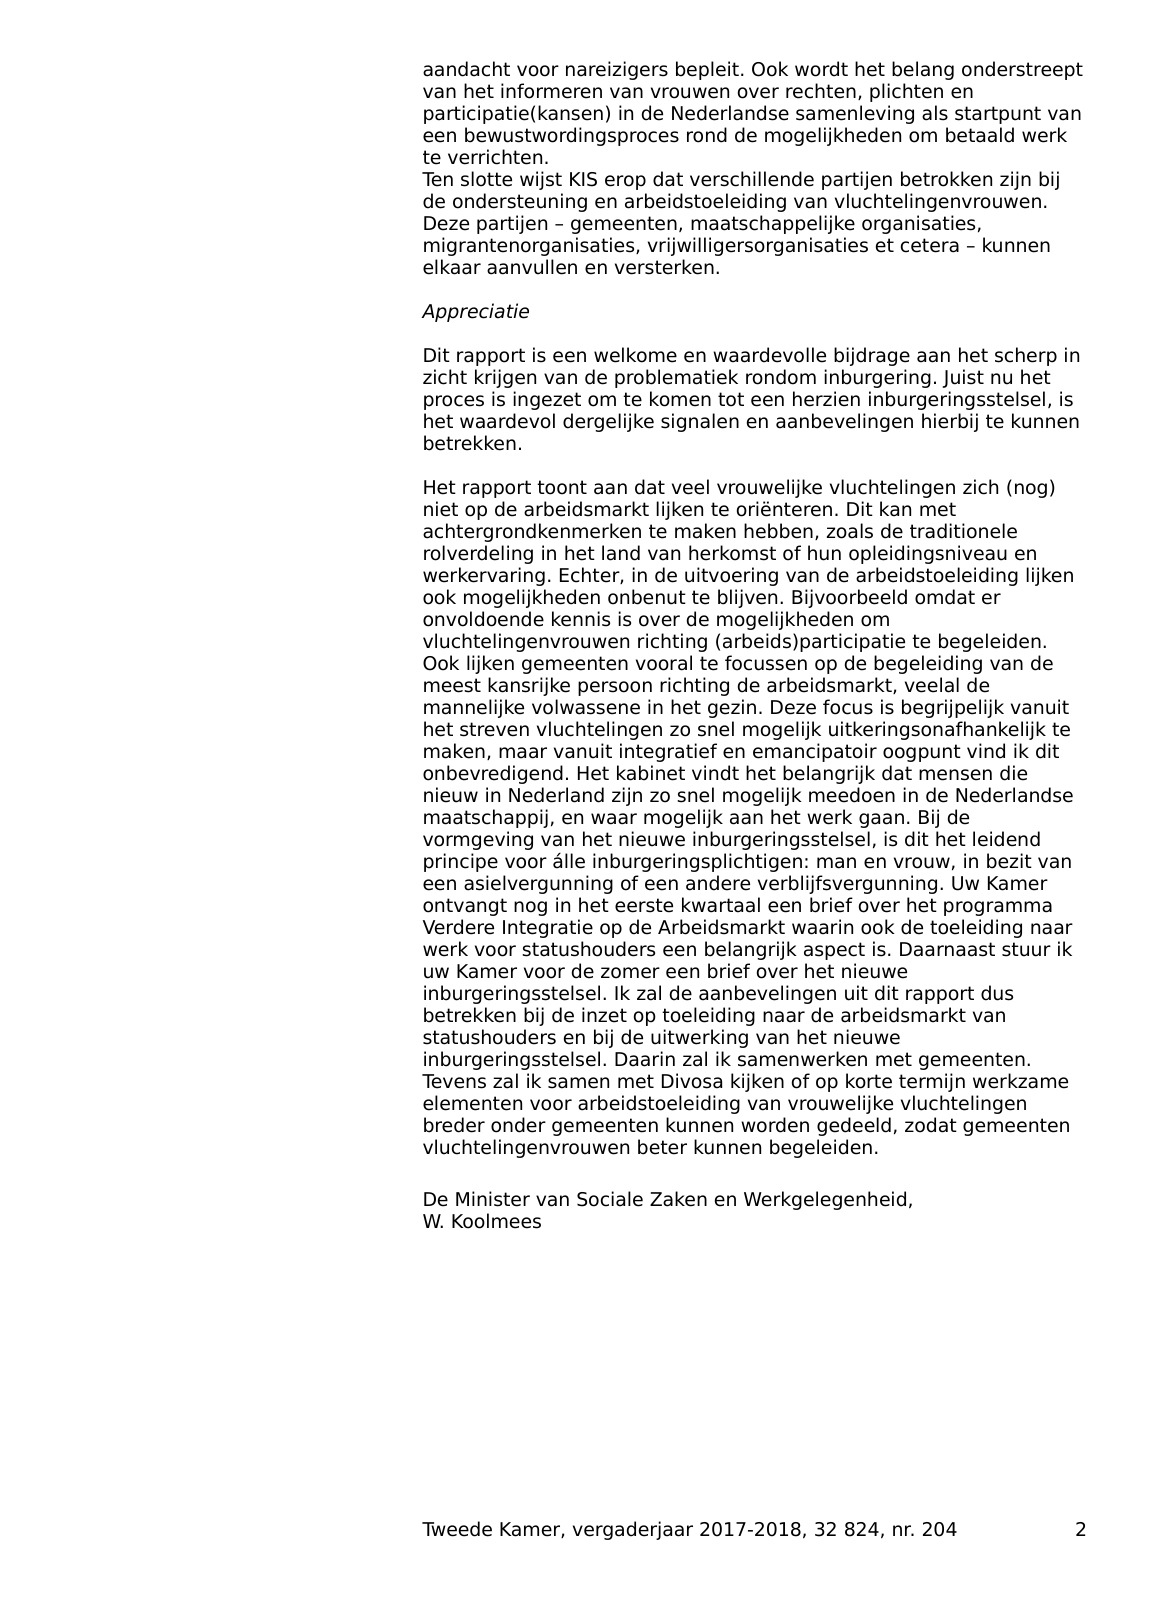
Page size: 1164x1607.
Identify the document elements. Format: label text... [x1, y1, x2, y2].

text Dit rapport is een welkome en waardevolle bijdrage aan het scherp in zicht krijgen van de problematiek rondom inburgering. Juist nu het proces is ingezet om te komen tot een herzien inburgeringsstelsel, is het waardevol dergelijke signalen en aanbevelingen hierbij te kunnen betrekken. [422, 345, 1087, 455]
text Het rapport toont aan dat veel vrouwelijke vluchtelingen zich (nog) niet op de arbeidsmarkt lijken te oriënteren. Dit kan met achtergrondkenmerken te maken hebben, zoals de traditionele rolverdeling in het land van herkomst of hun opleidingsniveau en werkervaring. Echter, in de uitvoering van de arbeidstoeleiding lijken ook mogelijkheden onbenut te blijven. Bijvoorbeeld omdat er onvoldoende kennis is over de mogelijkheden om vluchtelingenvrouwen richting (arbeids)participatie te begeleiden. Ook lijken gemeenten vooral te focussen op de begeleiding van de meest kansrijke persoon richting de arbeidsmarkt, veelal de mannelijke volwassene in het gezin. Deze focus is begrijpelijk vanuit het streven vluchtelingen zo snel mogelijk uitkeringsonafhankelijk te maken, maar vanuit integratief en emancipatoir oogpunt vind ik dit onbevredigend. Het kabinet vindt het belangrijk dat mensen die nieuw in Nederland zijn zo snel mogelijk meedoen in de Nederlandse maatschappij, en waar mogelijk aan het werk gaan. Bij de vormgeving van het nieuwe inburgeringsstelsel, is dit het leidend principe voor álle inburgeringsplichtigen: man en vrouw, in bezit van een asielvergunning of een andere verblijfsvergunning. Uw Kamer ontvangt nog in het eerste kwartaal een brief over het programma Verdere Integratie op de Arbeidsmarkt waarin ook de toeleiding naar werk voor statushouders een belangrijk aspect is. Daarnaast stuur ik uw Kamer voor de zomer een brief over het nieuwe inburgeringsstelsel. Ik zal de aanbevelingen uit dit rapport dus betrekken bij de inzet op toeleiding naar de arbeidsmarkt van statushouders en bij de uitwerking van het nieuwe inburgeringsstelsel. Daarin zal ik samenwerken met gemeenten. Tevens zal ik samen met Divosa kijken of op korte termijn werkzame elementen voor arbeidstoeleiding van vrouwelijke vluchtelingen breder onder gemeenten kunnen worden gedeeld, zodat gemeenten vluchtelingenvrouwen beter kunnen begeleiden. [422, 477, 1087, 1159]
text aandacht voor nareizigers bepleit. Ook wordt het belang onderstreept van het informeren van vrouwen over rechten, plichten en participatie(kansen) in de Nederlandse samenleving als startpunt van een bewustwordingsproces rond de mogelijkheden om betaald werk te verrichten. [422, 59, 1087, 169]
text Ten slotte wijst KIS erop dat verschillende partijen betrokken zijn bij de ondersteuning en arbeidstoeleiding van vluchtelingenvrouwen. Deze partijen – gemeenten, maatschappelijke organisaties, migrantenorganisaties, vrijwilligersorganisaties et cetera – kunnen elkaar aanvullen en versterken. [422, 169, 1087, 279]
subtitle Appreciatie [422, 301, 1087, 323]
text De Minister van Sociale Zaken en Werkgelegenheid, W. Koolmees [422, 1189, 1087, 1233]
